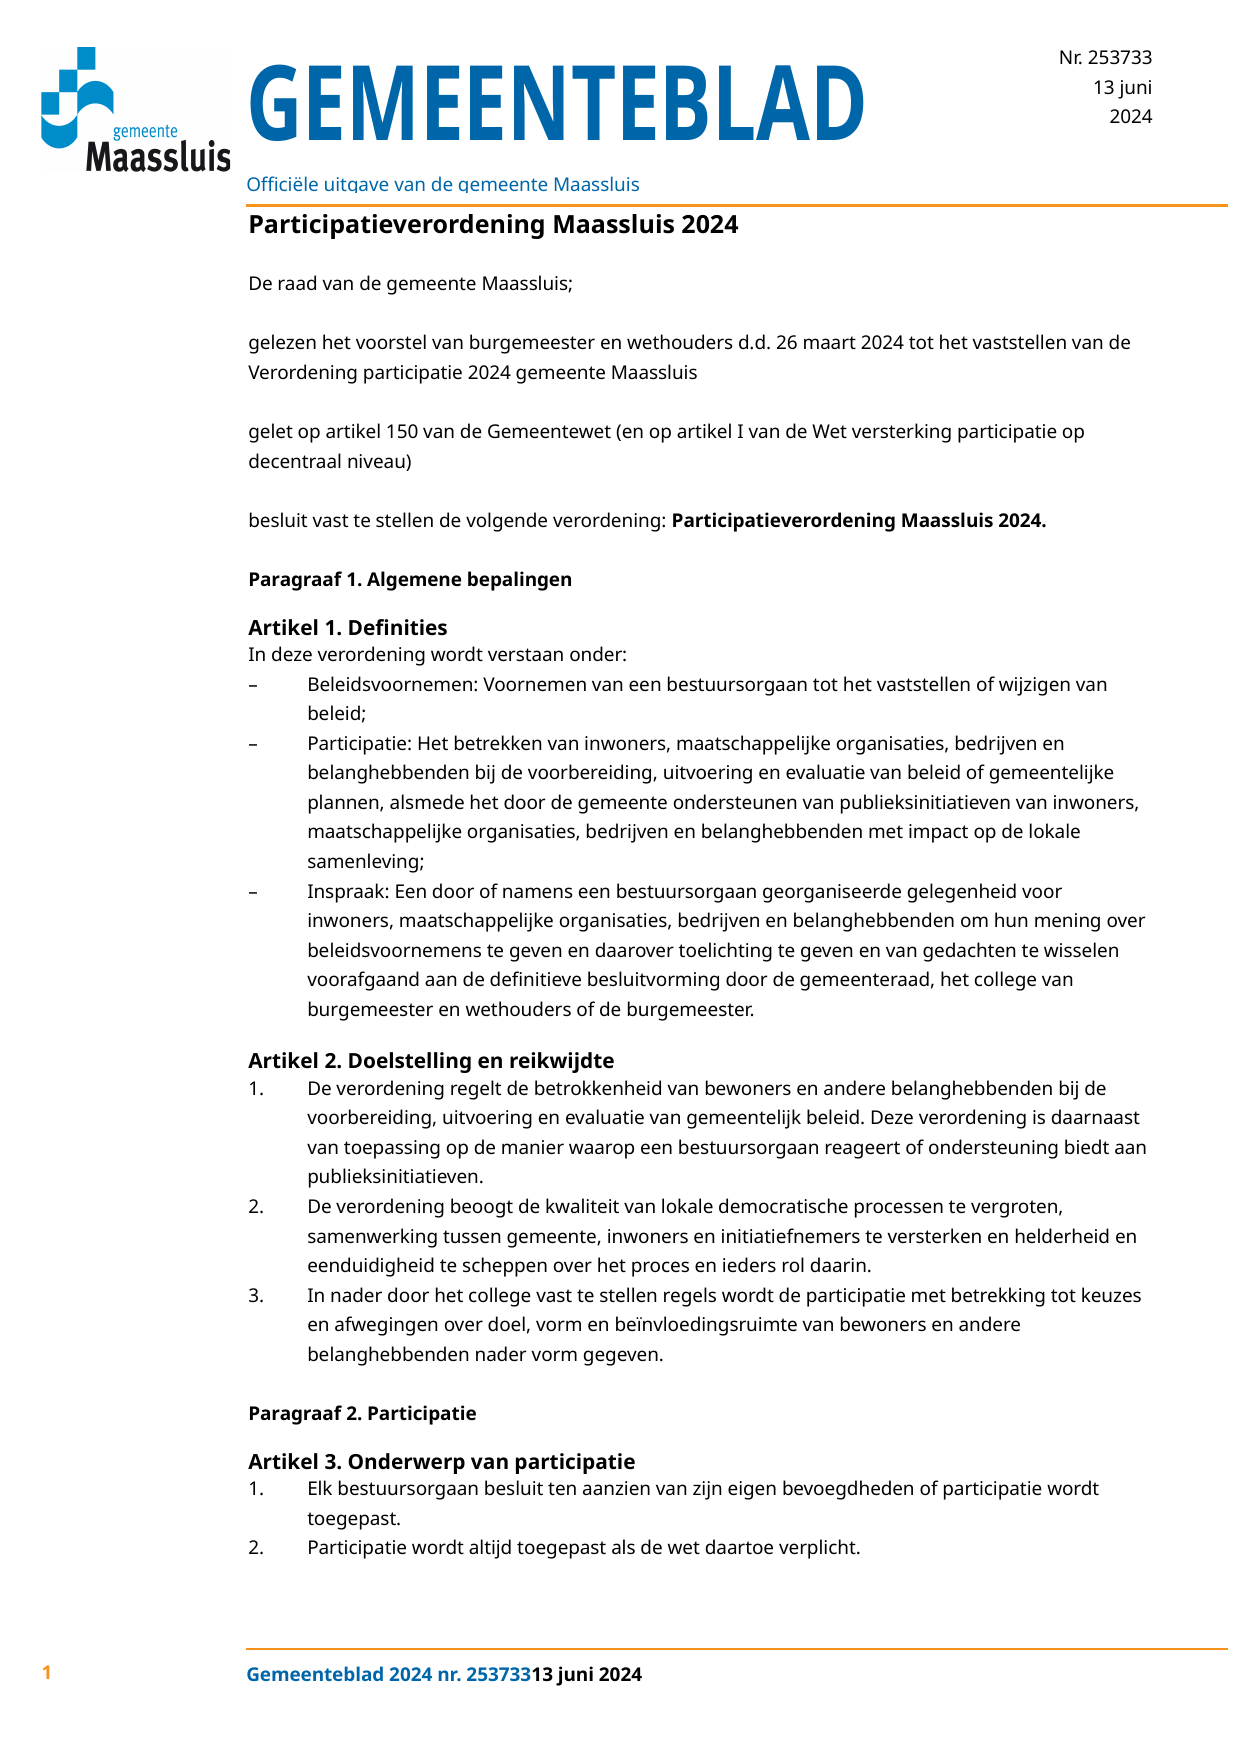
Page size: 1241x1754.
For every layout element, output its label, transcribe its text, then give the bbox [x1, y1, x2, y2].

text In deze verordening wordt verstaan onder: [248, 641, 1152, 667]
text Participatieverordening Maassluis 2024 [248, 207, 1152, 241]
list In nader door het college vast te stellen regels wordt de participatie met betrekking tot keuzes en afwegingen over doel, vorm en beïnvloedingsruimte van bewoners en andere belanghebbenden nader vorm gegeven. [248, 1282, 1152, 1367]
text Paragraaf 2. Participatie [248, 1400, 1152, 1426]
text gelezen het voorstel van burgemeester en wethouders d.d. 26 maart 2024 tot het vaststellen van de Verordening participatie 2024 gemeente Maassluis [248, 329, 1152, 385]
text Artikel 3. Onderwerp van participatie [248, 1447, 1152, 1475]
list Inspraak: Een door of namens een bestuursorgaan georganiseerde gelegenheid voor inwoners, maatschappelijke organisaties, bedrijven en belanghebbenden om hun mening over beleidsvoornemens te geven en daarover toelichting te geven en van gedachten te wisselen voorafgaand aan de definitieve besluitvorming door de gemeenteraad, het college van burgemeester en wethouders of de burgemeester. [248, 878, 1152, 1022]
text besluit vast te stellen de volgende verordening: Participatieverordening Maassluis 2024. [248, 507, 1152, 533]
text Paragraaf 1. Algemene bepalingen [248, 566, 1152, 592]
text Artikel 1. Definities [248, 613, 1152, 641]
text De raad van de gemeente Maassluis; [248, 270, 1152, 296]
picture [41, 47, 77, 92]
list Elk bestuursorgaan besluit ten aanzien van zijn eigen bevoegdheden of participatie wordt toegepast. [248, 1475, 1152, 1531]
list Beleidsvoornemen: Voornemen van een bestuursorgaan tot het vaststellen of wijzigen van beleid; [248, 671, 1152, 726]
list Participatie: Het betrekken van inwoners, maatschappelijke organisaties, bedrijven en belanghebbenden bij de voorbereiding, uitvoering en evaluatie van beleid of gemeentelijke plannen, alsmede het door de gemeente ondersteunen van publieksinitiatieven van inwoners, maatschappelijke organisaties, bedrijven en belanghebbenden met impact op de lokale samenleving; [248, 730, 1152, 874]
list Participatie wordt altijd toegepast als de wet daartoe verplicht. [248, 1534, 1152, 1560]
list De verordening regelt de betrokkenheid van bewoners en andere belanghebbenden bij de voorbereiding, uitvoering en evaluatie van gemeentelijk beleid. Deze verordening is daarnaast van toepassing op de manier waarop een bestuursorgaan reageert of ondersteuning biedt aan publieksinitiatieven. [248, 1075, 1152, 1189]
picture [41, 47, 231, 172]
text Artikel 2. Doelstelling en reikwijdte [248, 1047, 1152, 1075]
text gelet op artikel 150 van de Gemeentewet (en op artikel I van de Wet versterking participatie op decentraal niveau) [248, 418, 1152, 473]
list De verordening beoogt de kwaliteit van lokale democratische processen te vergroten, samenwerking tussen gemeente, inwoners en initiatiefnemers te versterken en helderheid en eenduidigheid te scheppen over het proces en ieders rol daarin. [248, 1193, 1152, 1278]
